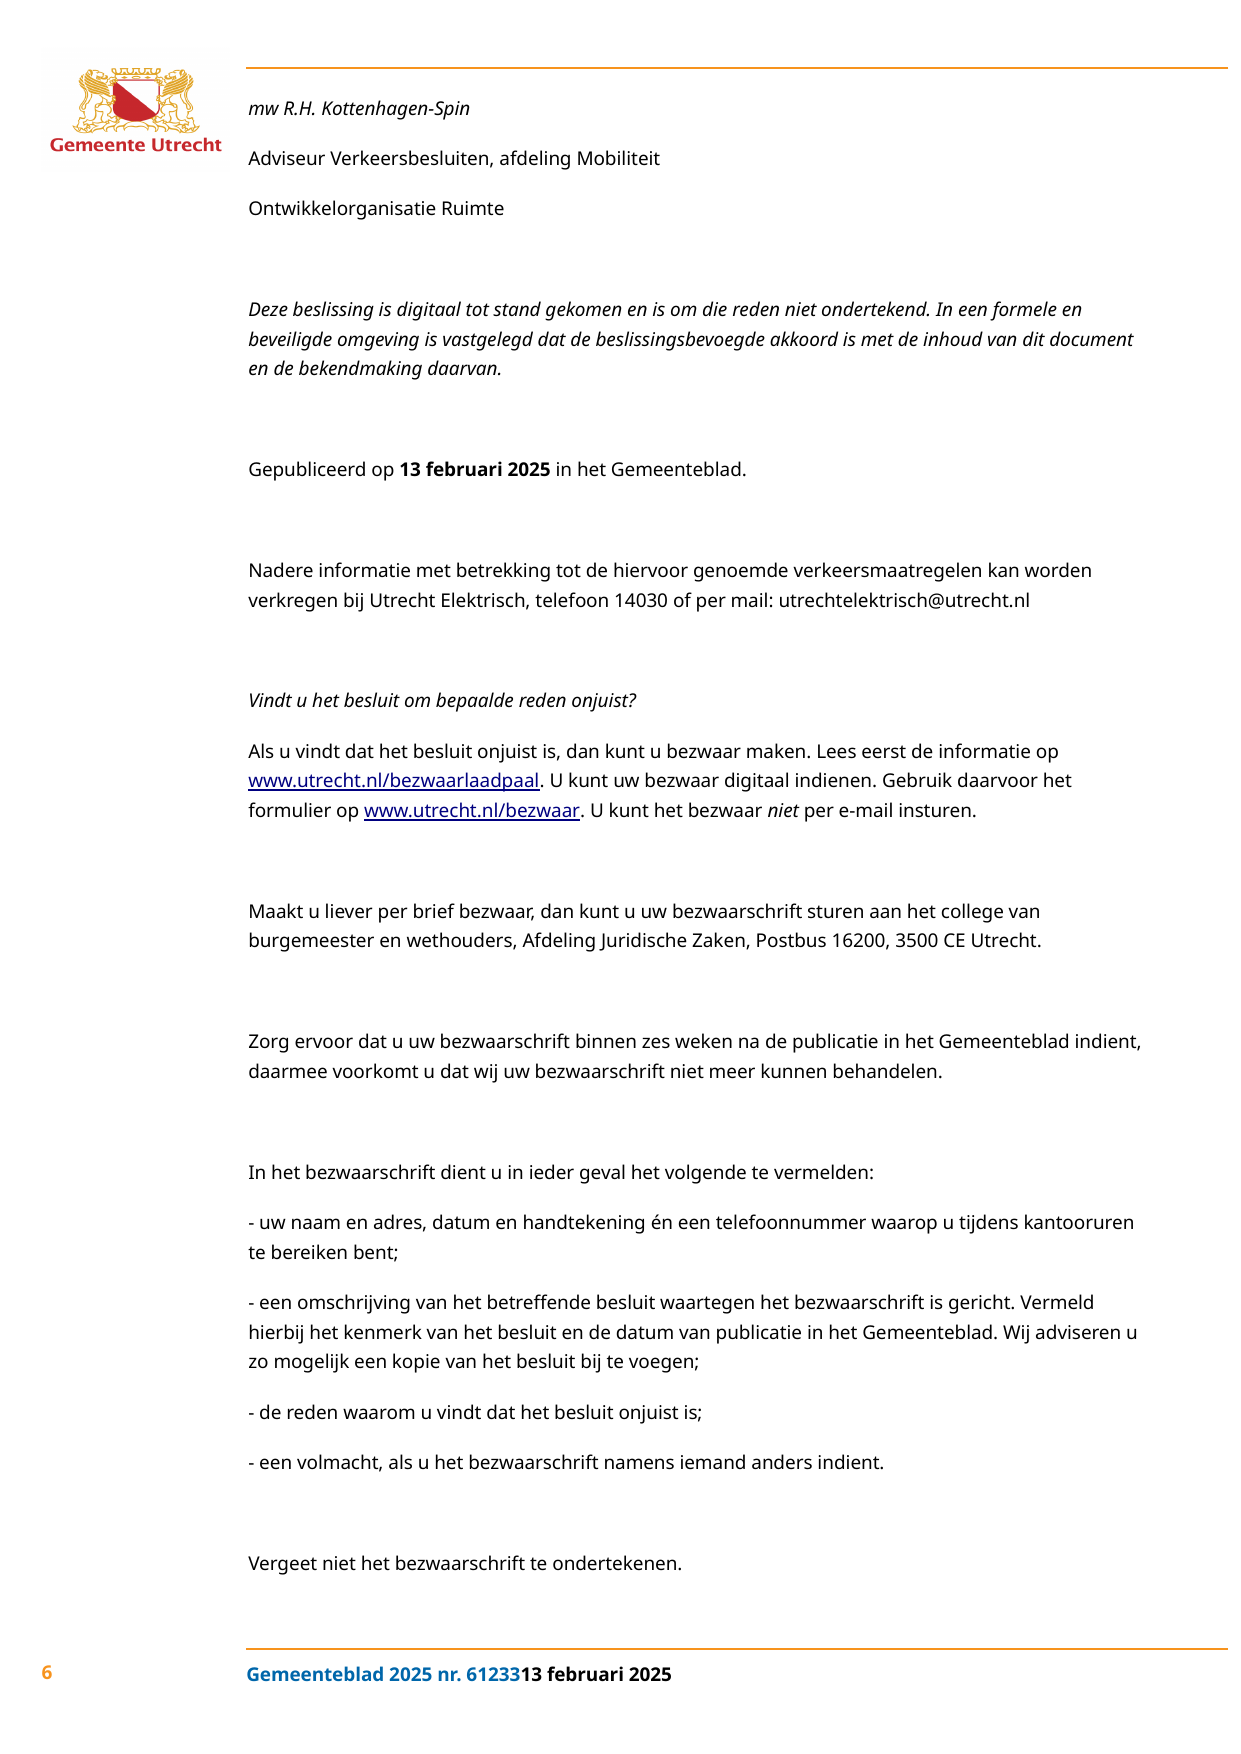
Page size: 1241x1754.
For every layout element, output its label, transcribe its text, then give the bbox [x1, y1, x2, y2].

text Vergeet niet het bezwaarschrift te ondertekenen. [248, 1550, 1152, 1576]
text - een omschrijving van het betreffende besluit waartegen het bezwaarschrift is gericht. Vermeld hierbij het kenmerk van het besluit en de datum van publicatie in het Gemeenteblad. Wij adviseren u zo mogelijk een kopie van het besluit bij te voegen; [248, 1289, 1152, 1374]
text - de reden waarom u vindt dat het besluit onjuist is; [248, 1399, 1152, 1425]
text mw R.H. Kottenhagen-Spin [248, 95, 1152, 121]
text - uw naam en adres, datum en handtekening én een telefoonnummer waarop u tijdens kantooruren te bereiken bent; [248, 1209, 1152, 1265]
text Ontwikkelorganisatie Ruimte [248, 196, 1152, 221]
picture [41, 47, 231, 172]
text Nadere informatie met betrekking tot de hiervoor genoemde verkeersmaatregelen kan worden verkregen bij Utrecht Elektrisch, telefoon 14030 of per mail: utrechtelektrisch@utrecht.nl [248, 557, 1152, 613]
text Deze beslissing is digitaal tot stand gekomen en is om die reden niet ondertekend. In een formele en beveiligde omgeving is vastgelegd dat de beslissingsbevoegde akkoord is met de inhoud van dit document en de bekendmaking daarvan. [248, 296, 1152, 381]
text Vindt u het besluit om bepaalde reden onjuist? [248, 688, 1152, 713]
text Maakt u liever per brief bezwaar, dan kunt u uw bezwaarschrift sturen aan het college van burgemeester en wethouders, Afdeling Juridische Zaken, Postbus 16200, 3500 CE Utrecht. [248, 898, 1152, 953]
text - een volmacht, als u het bezwaarschrift namens iemand anders indient. [248, 1449, 1152, 1475]
text Als u vindt dat het besluit onjuist is, dan kunt u bezwaar maken. Lees eerst de informatie op www.utrecht.nl/bezwaarlaadpaal. U kunt uw bezwaar digitaal indienen. Gebruik daarvoor het formulier op www.utrecht.nl/bezwaar. U kunt het bezwaar niet per e-mail insturen. [248, 738, 1152, 823]
text Zorg ervoor dat u uw bezwaarschrift binnen zes weken na de publicatie in het Gemeenteblad indient, daarmee voorkomt u dat wij uw bezwaarschrift niet meer kunnen behandelen. [248, 1028, 1152, 1084]
text In het bezwaarschrift dient u in ieder geval het volgende te vermelden: [248, 1159, 1152, 1185]
text Gepubliceerd op 13 februari 2025 in het Gemeenteblad. [248, 456, 1152, 482]
text Adviseur Verkeersbesluiten, afdeling Mobiliteit [248, 145, 1152, 171]
